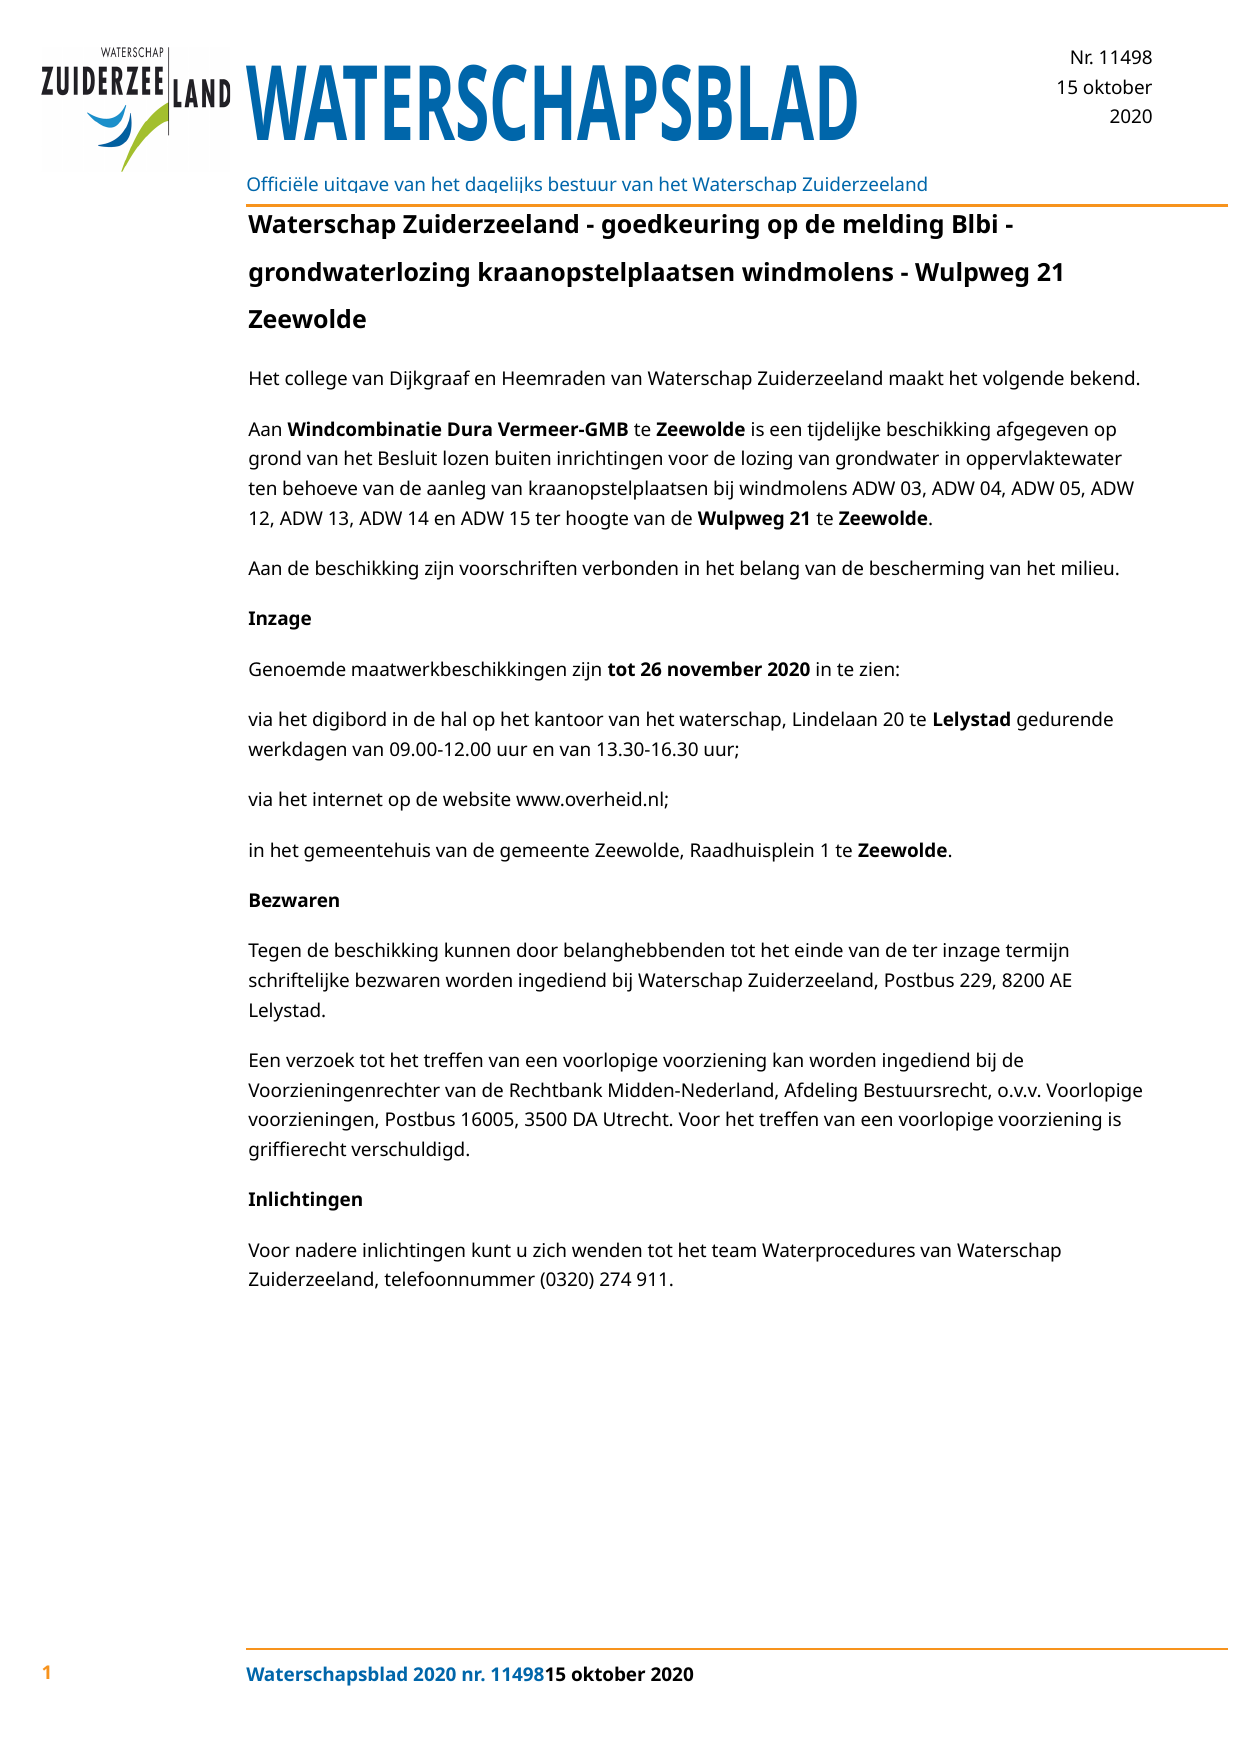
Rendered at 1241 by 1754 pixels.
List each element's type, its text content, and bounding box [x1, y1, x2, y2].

text Aan Windcombinatie Dura Vermeer-GMB te Zeewolde is een tijdelijke beschikking afgegeven op grond van het Besluit lozen buiten inrichtingen voor de lozing van grondwater in oppervlakte­water ten behoeve van de aanleg van kraanopstelplaatsen bij windmolens ADW 03, ADW 04, ADW 05, ADW 12, ADW 13, ADW 14 en ADW 15 ter hoogte van de Wulpweg 21 te Zeewolde. [248, 416, 1152, 530]
text Tegen de beschikking kunnen door belanghebbenden tot het einde van de ter inzage termijn schriftelijke bezwaren worden ingediend bij Waterschap Zuiderzeeland, Postbus 229, 8200 AE Lelystad. [248, 938, 1152, 1022]
text Waterschap Zuiderzeeland - goedkeuring op de melding Blbi - grondwaterlozing kraanopstelplaatsen windmolens - Wulpweg 21 Zeewolde [248, 207, 1152, 336]
text Bezwaren [248, 887, 1152, 913]
text Inzage [248, 606, 1152, 631]
text via het internet op de website www.overheid.nl; [248, 786, 1152, 812]
text Genoemde maatwerkbeschikkingen zijn tot 26 november 2020 in te zien: [248, 656, 1152, 682]
text Het college van Dijkgraaf en Heemraden van Waterschap Zuiderzeeland maakt het volgende bekend. [248, 366, 1152, 391]
text Voor nadere inlichtingen kunt u zich wenden tot het team Waterprocedures van Waterschap Zuiderzeeland, telefoonnummer (0320) 274 911. [248, 1237, 1152, 1292]
text Inlichtingen [248, 1186, 1152, 1212]
text via het digibord in de hal op het kantoor van het waterschap, Lindelaan 20 te Lelystad gedurende werkdagen van 09.00-12.00 uur en van 13.30-16.30 uur; [248, 706, 1152, 762]
picture [41, 47, 231, 172]
text Aan de beschikking zijn voorschriften verbonden in het belang van de bescherming van het milieu. [248, 555, 1152, 581]
text Een verzoek tot het treffen van een voorlopige voorziening kan worden ingediend bij de Voorzieningenrechter van de Rechtbank Midden-Nederland, Afdeling Bestuursrecht, o.v.v. Voorlopige voorzieningen, Postbus 16005, 3500 DA Utrecht. Voor het treffen van een voorlopige voorziening is griffierecht verschuldigd. [248, 1047, 1152, 1162]
text in het gemeentehuis van de gemeente Zeewolde, Raadhuisplein 1 te Zeewolde. [248, 837, 1152, 862]
